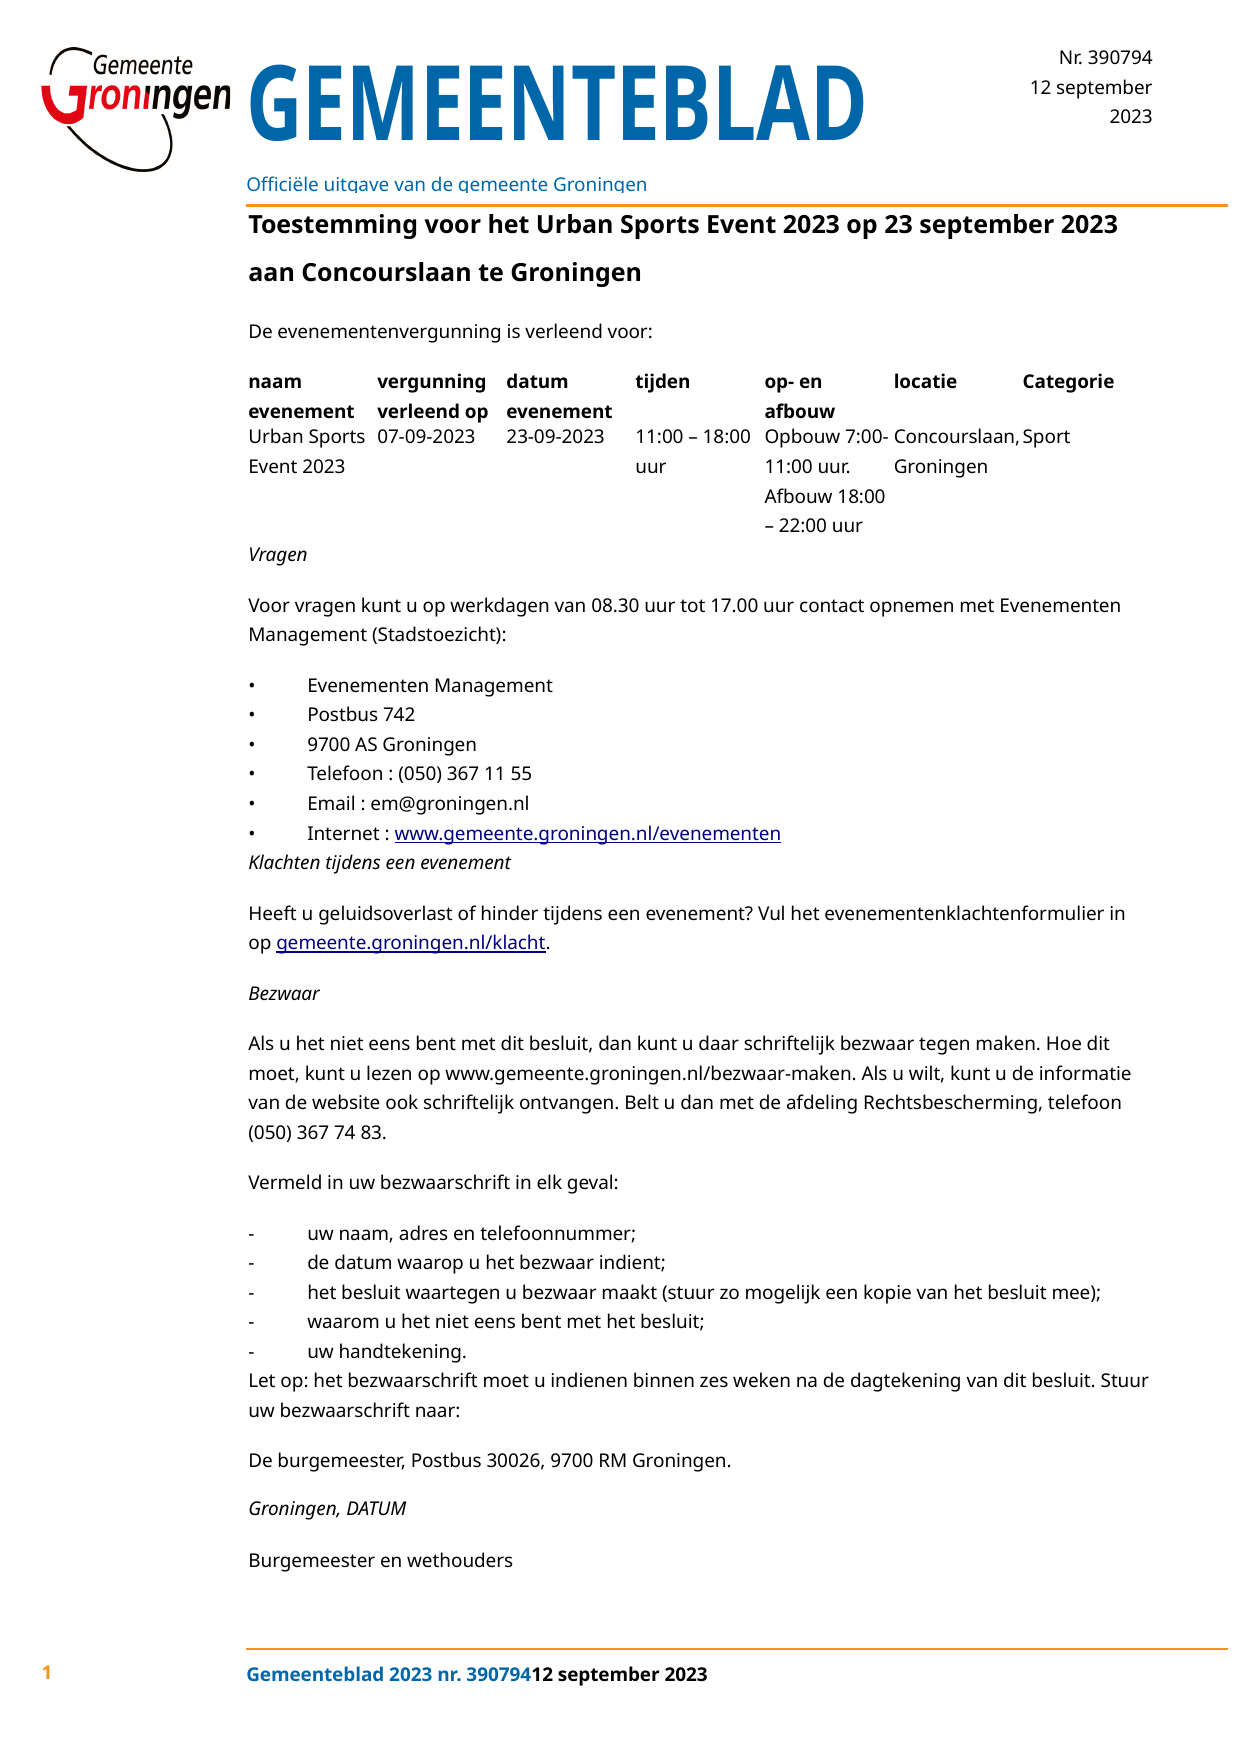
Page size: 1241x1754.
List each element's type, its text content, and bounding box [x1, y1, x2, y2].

table_header locatie [894, 369, 1022, 424]
list de datum waarop u het bezwaar indient; [248, 1249, 1152, 1275]
table_header vergunning verleend op [377, 369, 506, 424]
table_header naam evenement [248, 369, 377, 424]
table_header datum evenement [506, 369, 635, 424]
text Vermeld in uw bezwaarschrift in elk geval: [248, 1169, 1152, 1195]
text Toestemming voor het Urban Sports Event 2023 op 23 september 2023 aan Concourslaan te Groningen [248, 207, 1152, 288]
table_cell Sport [1023, 424, 1152, 538]
table_header tijden [635, 369, 764, 424]
table_header op- en afbouw [764, 369, 893, 424]
text De evenementenvergunning is verleend voor: [248, 318, 1152, 344]
table_cell 07-09-2023 [377, 424, 506, 538]
table_cell 23-09-2023 [506, 424, 635, 538]
text Bezwaar [248, 980, 1152, 1006]
table_cell 11:00 – 18:00 uur [635, 424, 764, 538]
text Vragen [248, 541, 1152, 567]
picture [41, 47, 231, 172]
list 9700 AS Groningen [248, 731, 1152, 757]
table_cell Concourslaan, Groningen [894, 424, 1022, 538]
list Evenementen Management [248, 672, 1152, 698]
list waarom u het niet eens bent met het besluit; [248, 1308, 1152, 1334]
text Groningen, DATUM [248, 1496, 1152, 1521]
list uw handtekening. [248, 1338, 1152, 1364]
text De burgemeester, Postbus 30026, 9700 RM Groningen. [248, 1448, 1152, 1473]
list Telefoon : (050) 367 11 55 [248, 761, 1152, 786]
list uw naam, adres en telefoonnummer; [248, 1220, 1152, 1246]
list Internet : www.gemeente.groningen.nl/evenementen [248, 820, 1152, 846]
text Klachten tijdens een evenement [248, 849, 1152, 875]
text Let op: het bezwaarschrift moet u indienen binnen zes weken na de dagtekening van dit besluit. Stuur uw bezwaarschrift naar: [248, 1368, 1152, 1423]
text Heeft u geluidsoverlast of hinder tijdens een evenement? Vul het evenementenklachtenformulier in op gemeente.groningen.nl/klacht. [248, 900, 1152, 955]
text Burgemeester en wethouders [248, 1547, 1152, 1573]
text Als u het niet eens bent met dit besluit, dan kunt u daar schriftelijk bezwaar tegen maken. Hoe dit moet, kunt u lezen op www.gemeente.groningen.nl/bezwaar-maken. Als u wilt, kunt u de informatie van de website ook schriftelijk ontvangen. Belt u dan met de afdeling Rechtsbescherming, telefoon (050) 367 74 83. [248, 1030, 1152, 1145]
table_header Categorie [1023, 369, 1152, 424]
table_cell Urban Sports Event 2023 [248, 424, 377, 538]
list het besluit waartegen u bezwaar maakt (stuur zo mogelijk een kopie van het besluit mee); [248, 1279, 1152, 1305]
table_cell Opbouw 7:00-11:00 uur. Afbouw 18:00 – 22:00 uur [764, 424, 893, 538]
list Postbus 742 [248, 701, 1152, 727]
list Email : em@groningen.nl [248, 790, 1152, 816]
text Voor vragen kunt u op werkdagen van 08.30 uur tot 17.00 uur contact opnemen met Evenementen Management (Stadstoezicht): [248, 592, 1152, 647]
